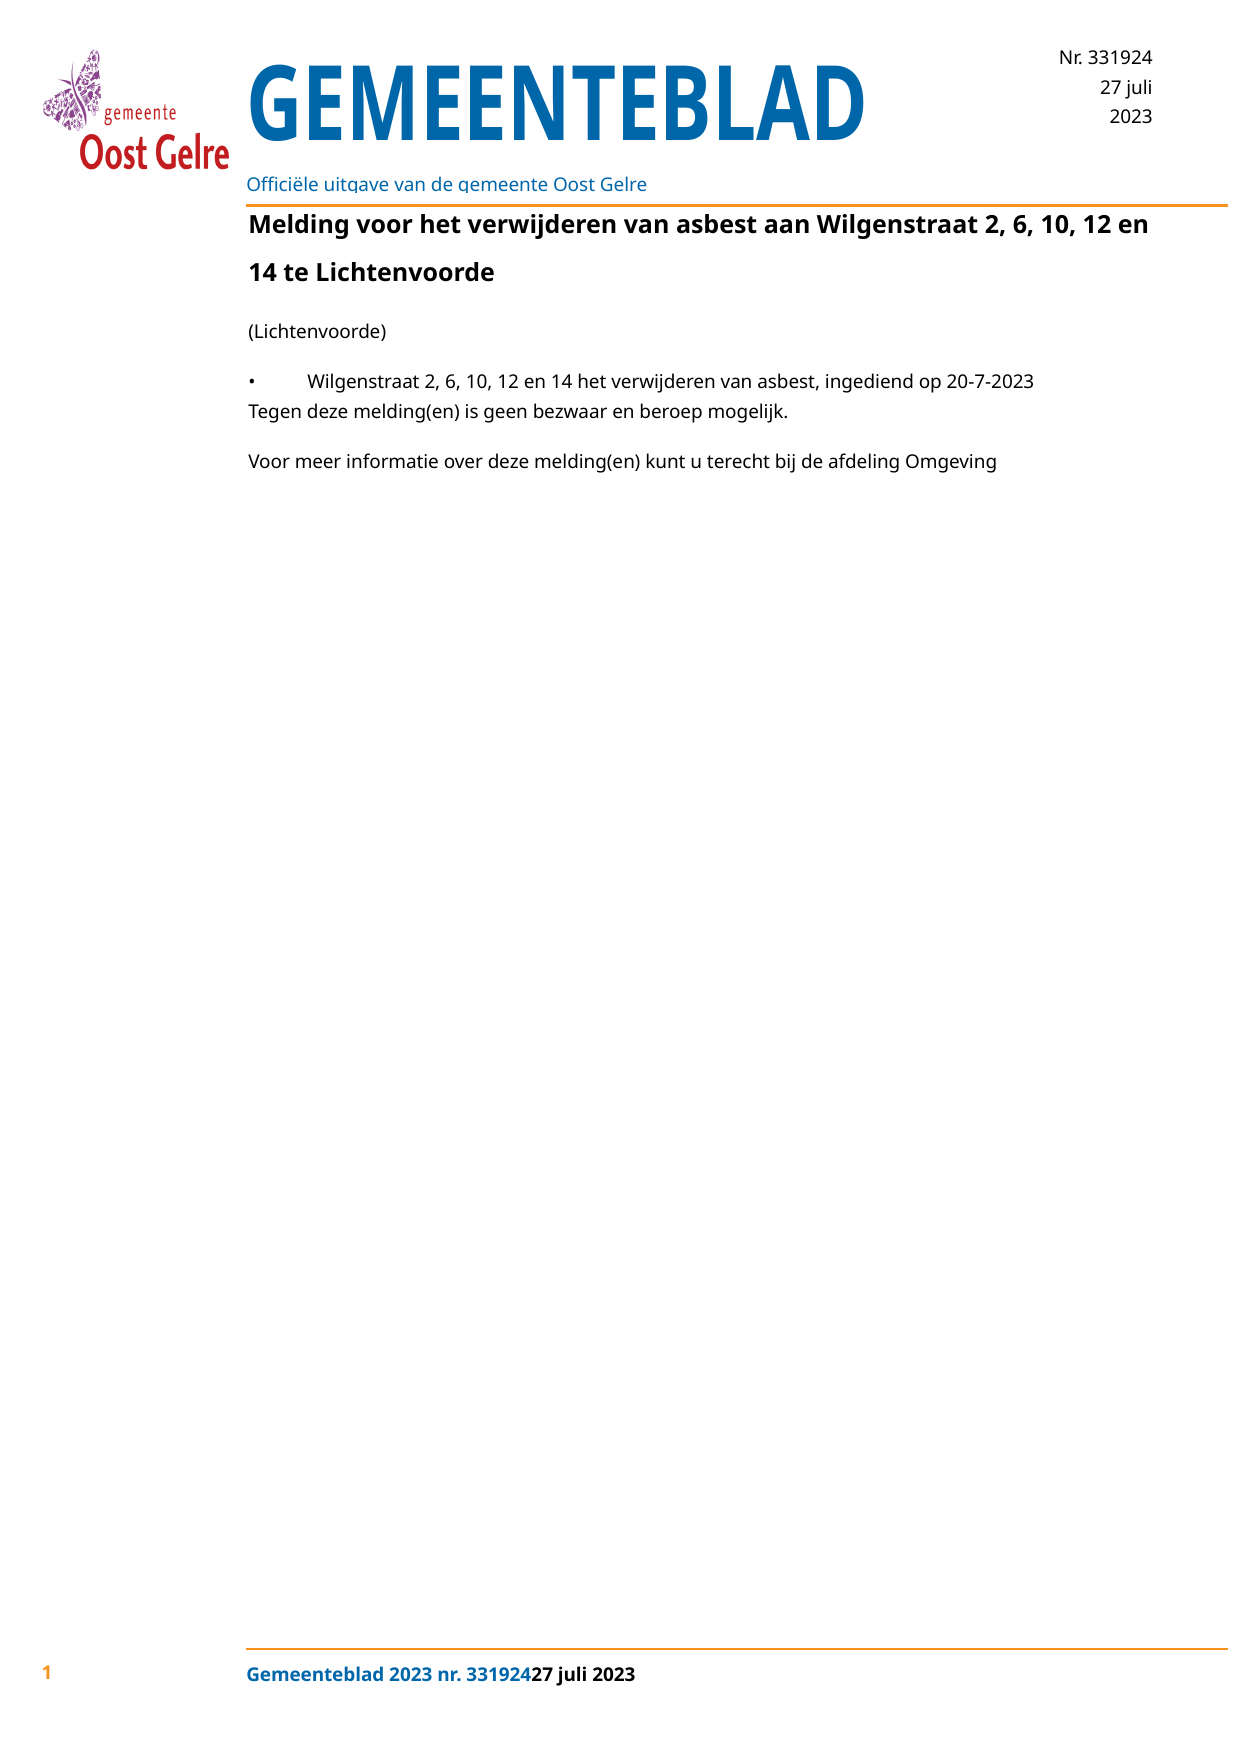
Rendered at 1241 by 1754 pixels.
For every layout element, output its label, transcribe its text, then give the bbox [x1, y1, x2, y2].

text Tegen deze melding(en) is geen bezwaar en beroep mogelijk. [248, 398, 1152, 424]
list Wilgenstraat 2, 6, 10, 12 en 14 het verwijderen van asbest, ingediend op 20-7-2023 [248, 368, 1152, 394]
picture [41, 47, 231, 172]
text Melding voor het verwijderen van asbest aan Wilgenstraat 2, 6, 10, 12 en 14 te Lichtenvoorde [248, 207, 1152, 288]
text (Lichtenvoorde) [248, 318, 1152, 344]
text Voor meer informatie over deze melding(en) kunt u terecht bij de afdeling Omgeving [248, 448, 1152, 474]
